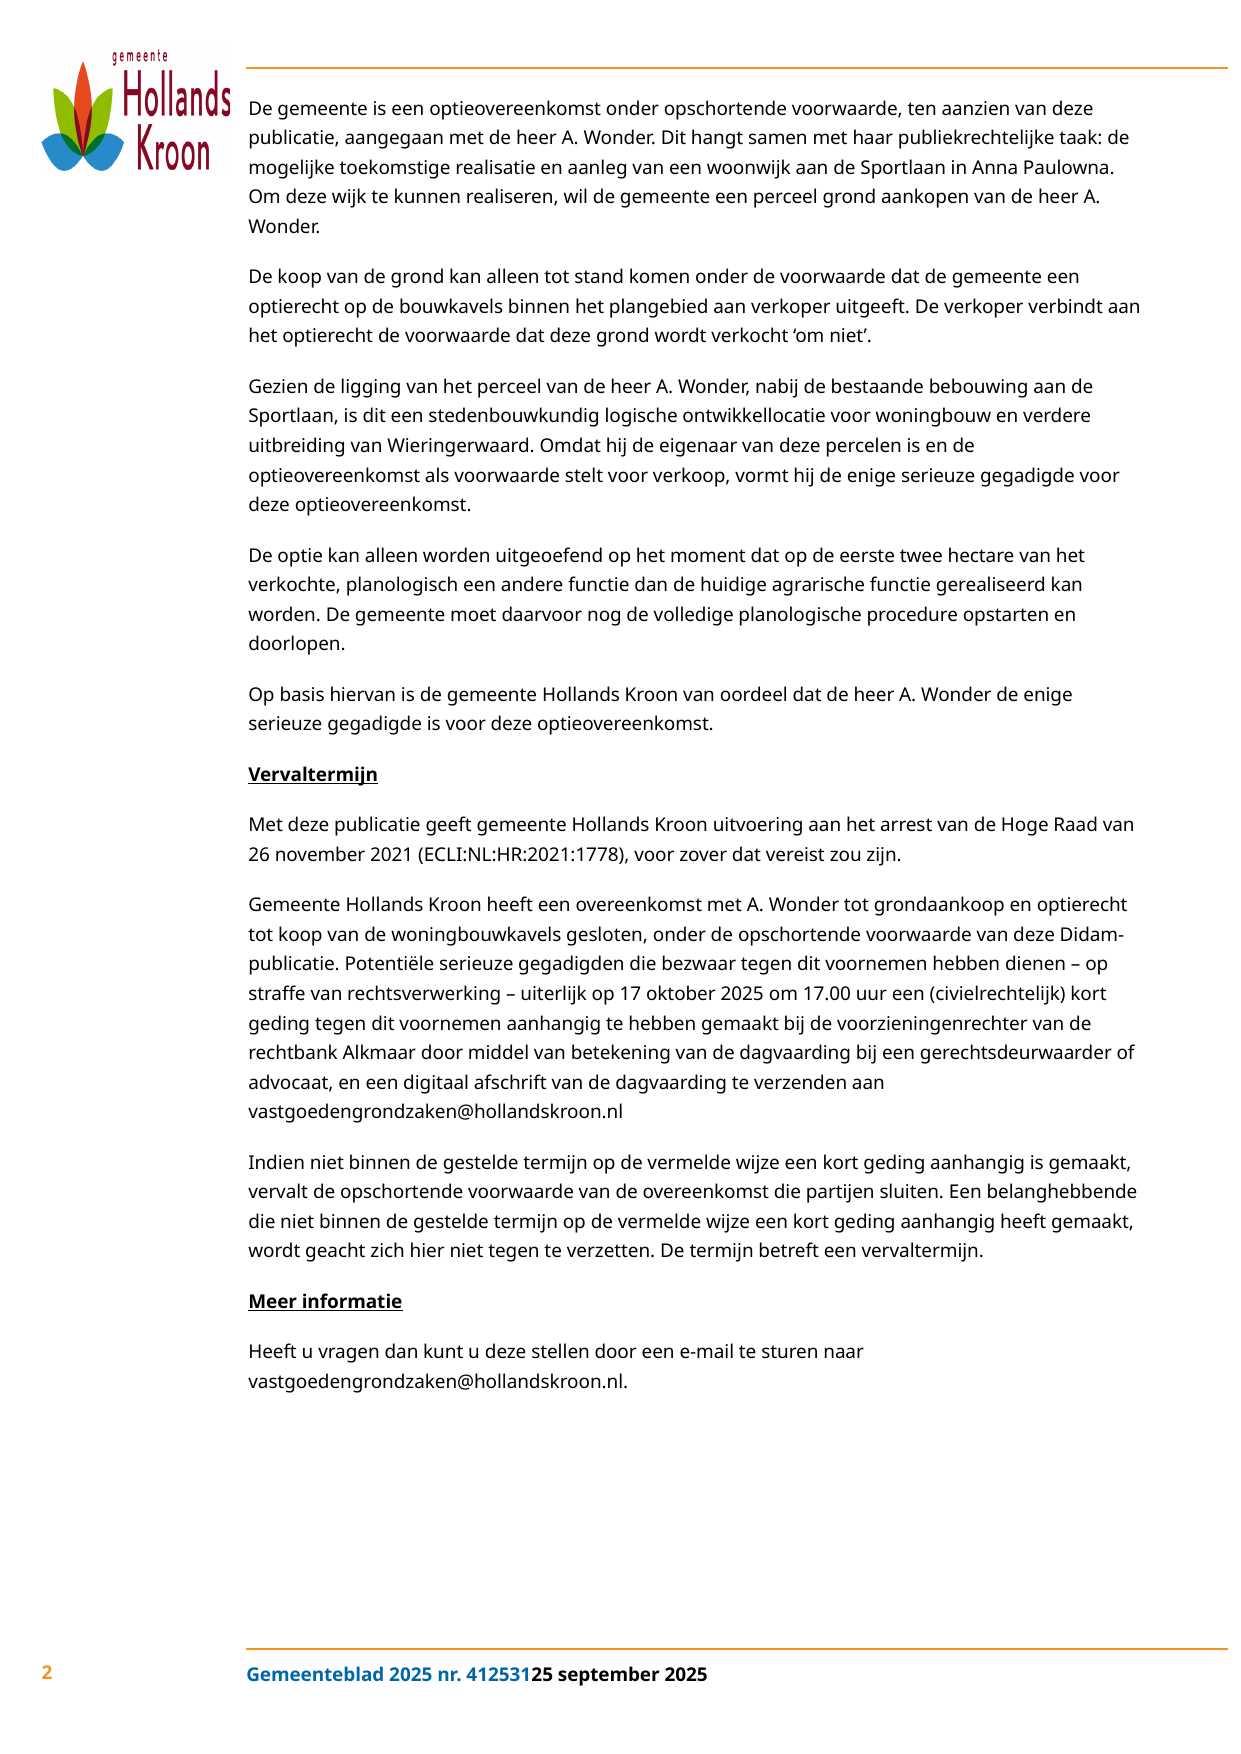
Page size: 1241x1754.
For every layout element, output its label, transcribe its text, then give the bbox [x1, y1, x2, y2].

text Met deze publicatie geeft gemeente Hollands Kroon uitvoering aan het arrest van de Hoge Raad van 26 november 2021 (ECLI:NL:HR:2021:1778), voor zover dat vereist zou zijn. [248, 811, 1152, 867]
text Vervaltermijn [248, 761, 1152, 787]
text Op basis hiervan is de gemeente Hollands Kroon van oordeel dat de heer A. Wonder de enige serieuze gegadigde is voor deze optieovereenkomst. [248, 681, 1152, 736]
text Indien niet binnen de gestelde termijn op de vermelde wijze een kort geding aanhangig is gemaakt, vervalt de opschortende voorwaarde van de overeenkomst die partijen sluiten. Een belanghebbende die niet binnen de gestelde termijn op de vermelde wijze een kort geding aanhangig heeft gemaakt, wordt geacht zich hier niet tegen te verzetten. De termijn betreft een vervaltermijn. [248, 1149, 1152, 1263]
text Heeft u vragen dan kunt u deze stellen door een e-mail te sturen naar vastgoedengrondzaken@hollandskroon.nl. [248, 1338, 1152, 1394]
text Gezien de ligging van het perceel van de heer A. Wonder, nabij de bestaande bebouwing aan de Sportlaan, is dit een stedenbouwkundig logische ontwikkellocatie voor woningbouw en verdere uitbreiding van Wieringerwaard. Omdat hij de eigenaar van deze percelen is en de optieovereenkomst als voorwaarde stelt voor verkoop, vormt hij de enige serieuze gegadigde voor deze optieovereenkomst. [248, 373, 1152, 517]
picture [41, 47, 231, 172]
text Meer informatie [248, 1288, 1152, 1314]
text Gemeente Hollands Kroon heeft een overeenkomst met A. Wonder tot grondaankoop en optierecht tot koop van de woningbouwkavels gesloten, onder de opschortende voorwaarde van deze Didam-publicatie. Potentiële serieuze gegadigden die bezwaar tegen dit voornemen hebben dienen – op straffe van rechtsverwerking – uiterlijk op 17 oktober 2025 om 17.00 uur een (civielrechtelijk) kort geding tegen dit voornemen aanhangig te hebben gemaakt bij de voorzieningenrechter van de rechtbank Alkmaar door middel van betekening van de dagvaarding bij een gerechtsdeurwaarder of advocaat, en een digitaal afschrift van de dagvaarding te verzenden aan vastgoedengrondzaken@hollandskroon.nl [248, 891, 1152, 1124]
text De gemeente is een optieovereenkomst onder opschortende voorwaarde, ten aanzien van deze publicatie, aangegaan met de heer A. Wonder. Dit hangt samen met haar publiekrechtelijke taak: de mogelijke toekomstige realisatie en aanleg van een woonwijk aan de Sportlaan in Anna Paulowna. Om deze wijk te kunnen realiseren, wil de gemeente een perceel grond aankopen van de heer A. Wonder. [248, 95, 1152, 239]
text De optie kan alleen worden uitgeoefend op het moment dat op de eerste twee hectare van het verkochte, planologisch een andere functie dan de huidige agrarische functie gerealiseerd kan worden. De gemeente moet daarvoor nog de volledige planologische procedure opstarten en doorlopen. [248, 542, 1152, 656]
text De koop van de grond kan alleen tot stand komen onder de voorwaarde dat de gemeente een optierecht op de bouwkavels binnen het plangebied aan verkoper uitgeeft. De verkoper verbindt aan het optierecht de voorwaarde dat deze grond wordt verkocht ‘om niet’. [248, 263, 1152, 348]
